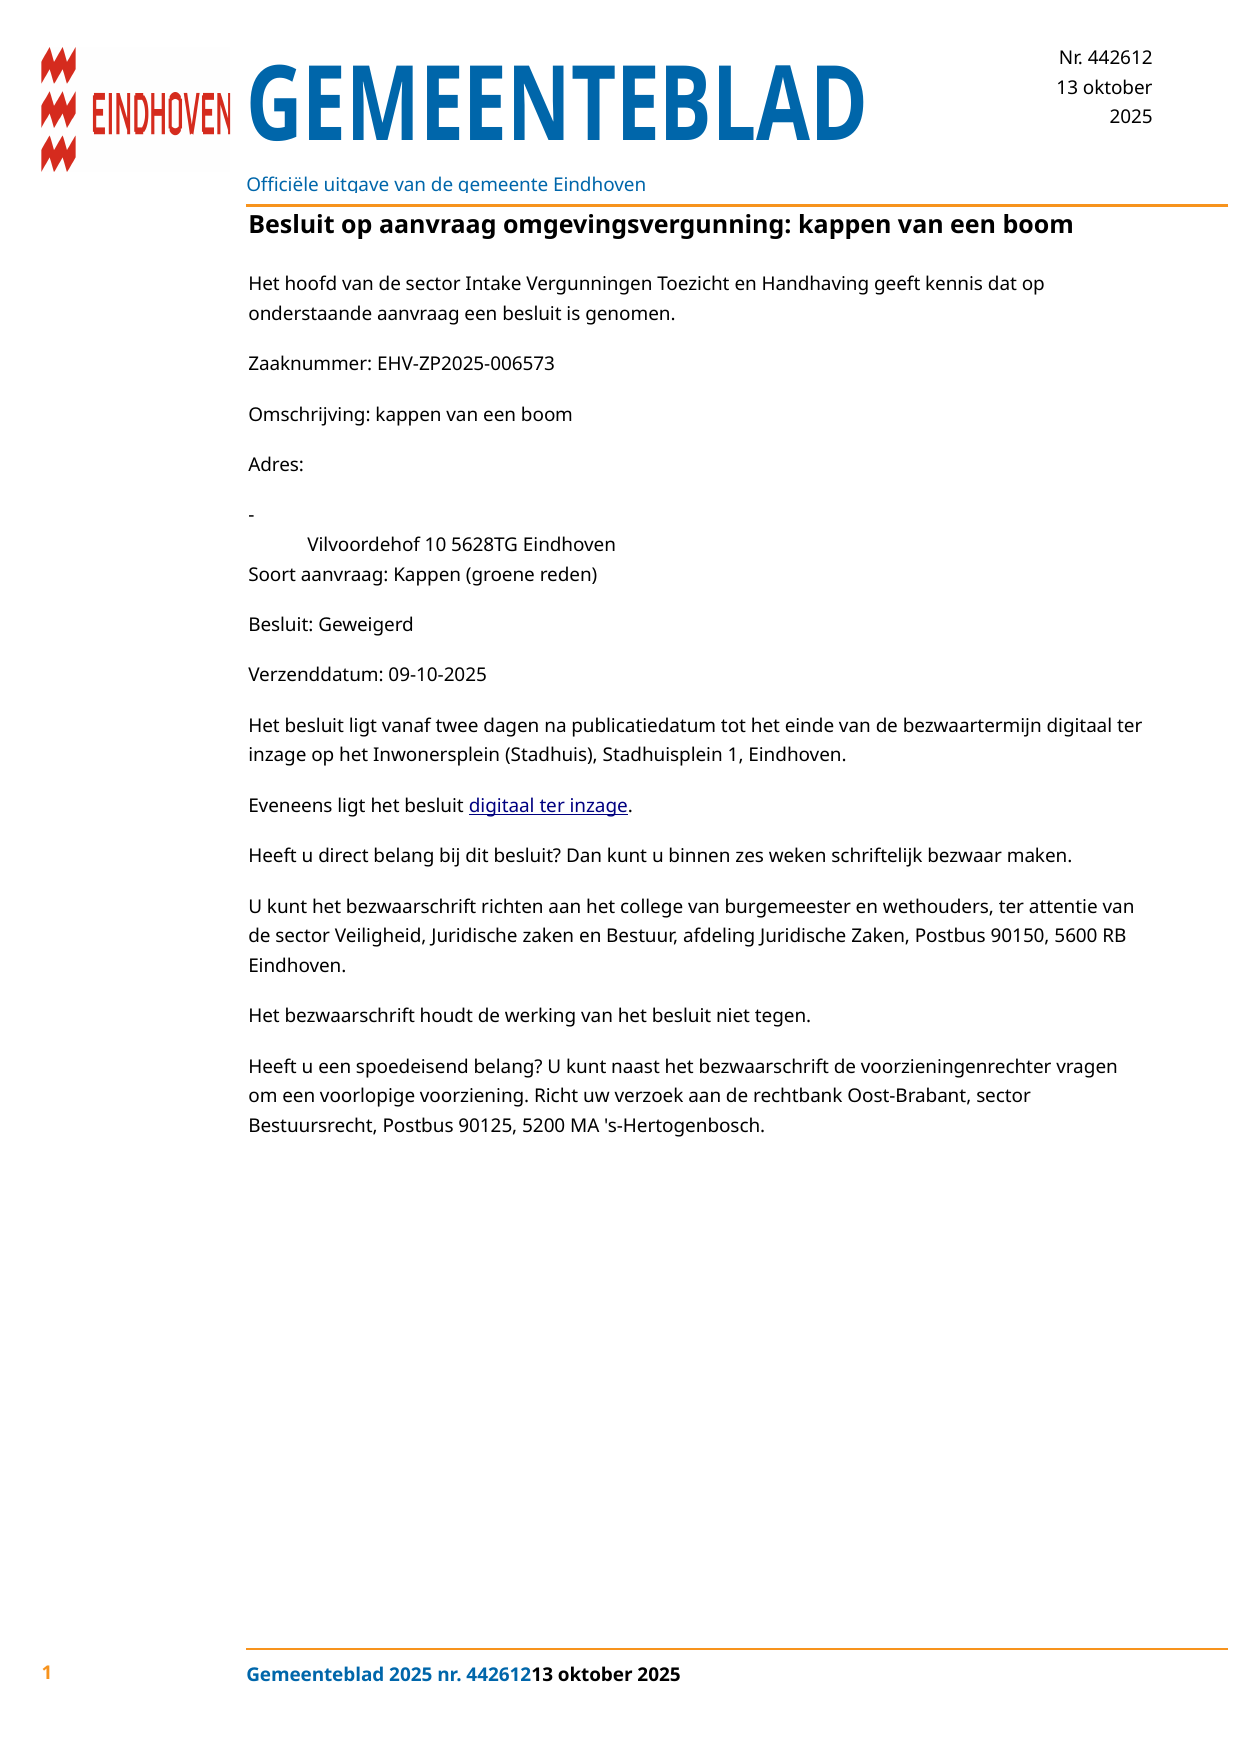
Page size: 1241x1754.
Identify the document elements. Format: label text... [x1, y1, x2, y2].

list Vilvoordehof 10 5628TG Eindhoven [248, 531, 1152, 557]
picture [41, 47, 231, 172]
text Adres: [248, 451, 1152, 477]
text Heeft u direct belang bij dit besluit? Dan kunt u binnen zes weken schriftelijk bezwaar maken. [248, 842, 1152, 868]
text Heeft u een spoedeisend belang? U kunt naast het bezwaarschrift de voorzieningenrechter vragen om een voorlopige voorziening. Richt uw verzoek aan de rechtbank Oost-Brabant, sector Bestuursrecht, Postbus 90125, 5200 MA 's-Hertogenbosch. [248, 1053, 1152, 1138]
text Het bezwaarschrift houdt de werking van het besluit niet tegen. [248, 1002, 1152, 1028]
text Besluit: Geweigerd [248, 611, 1152, 637]
text Besluit op aanvraag omgevingsvergunning: kappen van een boom [248, 207, 1152, 241]
text Verzenddatum: 09-10-2025 [248, 662, 1152, 687]
text Het besluit ligt vanaf twee dagen na publicatiedatum tot het einde van de bezwaartermijn digitaal ter inzage op het Inwonersplein (Stadhuis), Stadhuisplein 1, Eindhoven. [248, 712, 1152, 767]
text Eveneens ligt het besluit digitaal ter inzage. [248, 792, 1152, 818]
text Soort aanvraag: Kappen (groene reden) [248, 561, 1152, 586]
text U kunt het bezwaarschrift richten aan het college van burgemeester en wethouders, ter attentie van de sector Veiligheid, Juridische zaken en Bestuur, afdeling Juridische Zaken, Postbus 90150, 5600 RB Eindhoven. [248, 893, 1152, 978]
text Omschrijving: kappen van een boom [248, 401, 1152, 426]
text Zaaknummer: EHV-ZP2025-006573 [248, 350, 1152, 376]
text Het hoofd van de sector Intake Vergunningen Toezicht en Handhaving geeft kennis dat op onderstaande aanvraag een besluit is genomen. [248, 270, 1152, 326]
